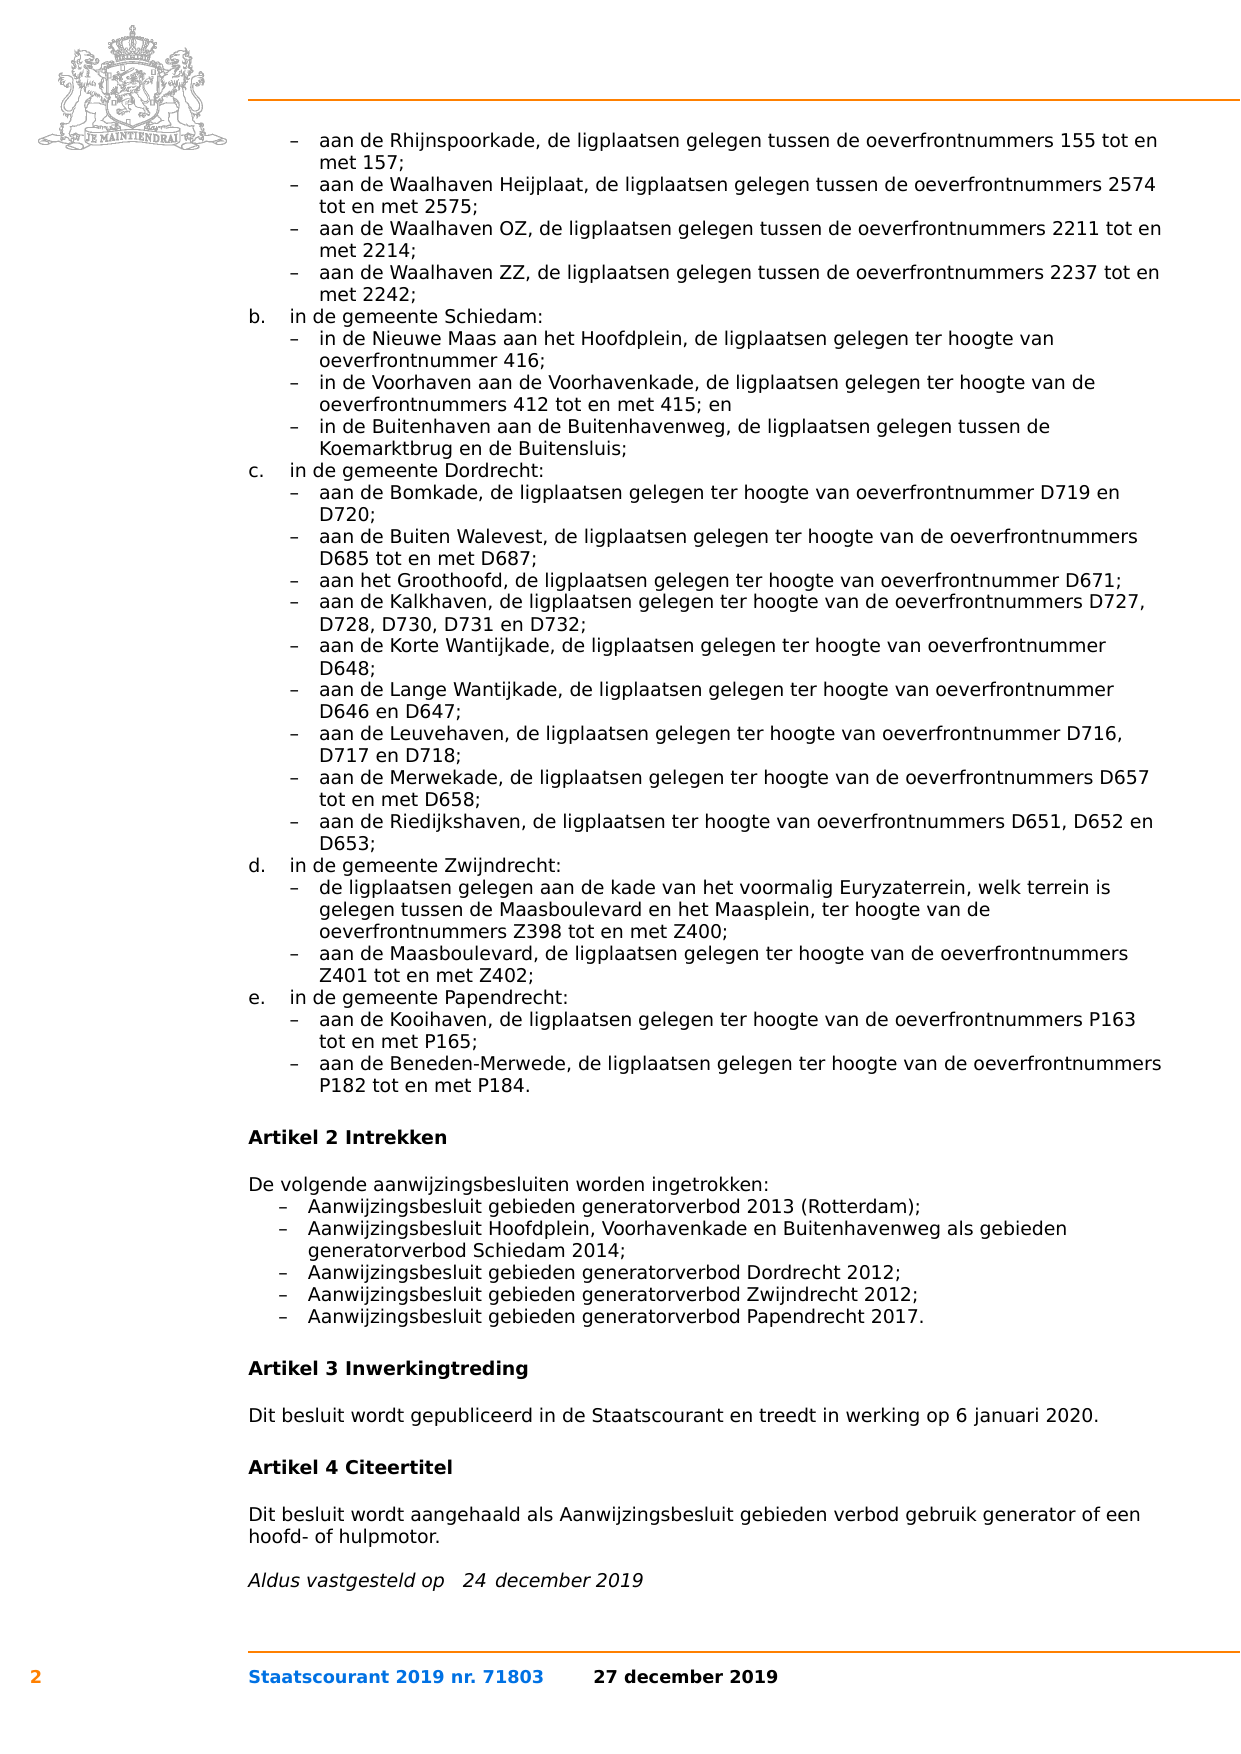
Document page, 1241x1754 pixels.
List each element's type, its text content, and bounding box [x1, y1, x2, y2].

text – aan de Leuvehaven, de ligplaatsen gelegen ter hoogte van oeverfrontnummer D716, D717 en D718; [289, 723, 1163, 767]
text – in de Buitenhaven aan de Buitenhavenweg, de ligplaatsen gelegen tussen de Koemarktbrug en de Buitensluis; [289, 416, 1163, 459]
text – Aanwijzingsbesluit Hoofdplein, Voorhavenkade en Buitenhavenweg als gebieden generatorverbod Schiedam 2014; [278, 1218, 1163, 1262]
text – aan de Korte Wantijkade, de ligplaatsen gelegen ter hoogte van oeverfrontnummer D648; [289, 635, 1163, 679]
text – aan de Kooihaven, de ligplaatsen gelegen ter hoogte van de oeverfrontnummers P163 tot en met P165; [289, 1009, 1163, 1053]
text – aan de Kalkhaven, de ligplaatsen gelegen ter hoogte van de oeverfrontnummers D727, D728, D730, D731 en D732; [289, 591, 1163, 635]
text – in de Nieuwe Maas aan het Hoofdplein, de ligplaatsen gelegen ter hoogte van oeverfrontnummer 416; [289, 328, 1163, 372]
text – aan de Waalhaven Heijplaat, de ligplaatsen gelegen tussen de oeverfrontnummers 2574 tot en met 2575; [289, 174, 1163, 218]
text De volgende aanwijzingsbesluiten worden ingetrokken: [248, 1174, 1163, 1196]
subtitle Artikel 2 Intrekken [248, 1127, 1163, 1149]
text b. in de gemeente Schiedam: [248, 306, 1163, 328]
text – aan de Bomkade, de ligplaatsen gelegen ter hoogte van oeverfrontnummer D719 en D720; [289, 482, 1163, 526]
text – aan het Groothoofd, de ligplaatsen gelegen ter hoogte van oeverfrontnummer D671; [289, 569, 1163, 591]
text e. in de gemeente Papendrecht: [248, 987, 1163, 1009]
text Dit besluit wordt aangehaald als Aanwijzingsbesluit gebieden verbod gebruik generator of een hoofd- of hulpmotor. [248, 1504, 1163, 1548]
text – Aanwijzingsbesluit gebieden generatorverbod Papendrecht 2017. [278, 1306, 1163, 1328]
text – aan de Maasboulevard, de ligplaatsen gelegen ter hoogte van de oeverfrontnummers Z401 tot en met Z402; [289, 943, 1163, 987]
text – Aanwijzingsbesluit gebieden generatorverbod Dordrecht 2012; [278, 1262, 1163, 1284]
text – aan de Riedijkshaven, de ligplaatsen ter hoogte van oeverfrontnummers D651, D652 en D653; [289, 811, 1163, 855]
text Aldus vastgesteld op 24 december 2019 [248, 1569, 1163, 1592]
text c. in de gemeente Dordrecht: [248, 459, 1163, 482]
text – in de Voorhaven aan de Voorhavenkade, de ligplaatsen gelegen ter hoogte van de oeverfrontnummers 412 tot en met 415; en [289, 372, 1163, 416]
text – aan de Merwekade, de ligplaatsen gelegen ter hoogte van de oeverfrontnummers D657 tot en met D658; [289, 767, 1163, 811]
picture [38, 25, 227, 150]
text – aan de Beneden-Merwede, de ligplaatsen gelegen ter hoogte van de oeverfrontnummers P182 tot en met P184. [289, 1053, 1163, 1097]
text – Aanwijzingsbesluit gebieden generatorverbod 2013 (Rotterdam); [278, 1196, 1163, 1218]
text – aan de Waalhaven ZZ, de ligplaatsen gelegen tussen de oeverfrontnummers 2237 tot en met 2242; [289, 262, 1163, 306]
text – aan de Buiten Walevest, de ligplaatsen gelegen ter hoogte van de oeverfrontnummers D685 tot en met D687; [289, 526, 1163, 569]
text d. in de gemeente Zwijndrecht: [248, 855, 1163, 877]
subtitle Artikel 4 Citeertitel [248, 1457, 1163, 1479]
text – Aanwijzingsbesluit gebieden generatorverbod Zwijndrecht 2012; [278, 1284, 1163, 1306]
subtitle Artikel 3 Inwerkingtreding [248, 1358, 1163, 1380]
text – de ligplaatsen gelegen aan de kade van het voormalig Euryzaterrein, welk terrein is gelegen tussen de Maasboulevard en het Maasplein, ter hoogte van de oeverfrontnummers Z398 tot en met Z400; [289, 877, 1163, 943]
text Dit besluit wordt gepubliceerd in de Staatscourant en treedt in werking op 6 januari 2020. [248, 1405, 1163, 1427]
text – aan de Lange Wantijkade, de ligplaatsen gelegen ter hoogte van oeverfrontnummer D646 en D647; [289, 679, 1163, 723]
text – aan de Waalhaven OZ, de ligplaatsen gelegen tussen de oeverfrontnummers 2211 tot en met 2214; [289, 218, 1163, 262]
text – aan de Rhijnspoorkade, de ligplaatsen gelegen tussen de oeverfrontnummers 155 tot en met 157; [289, 130, 1163, 174]
